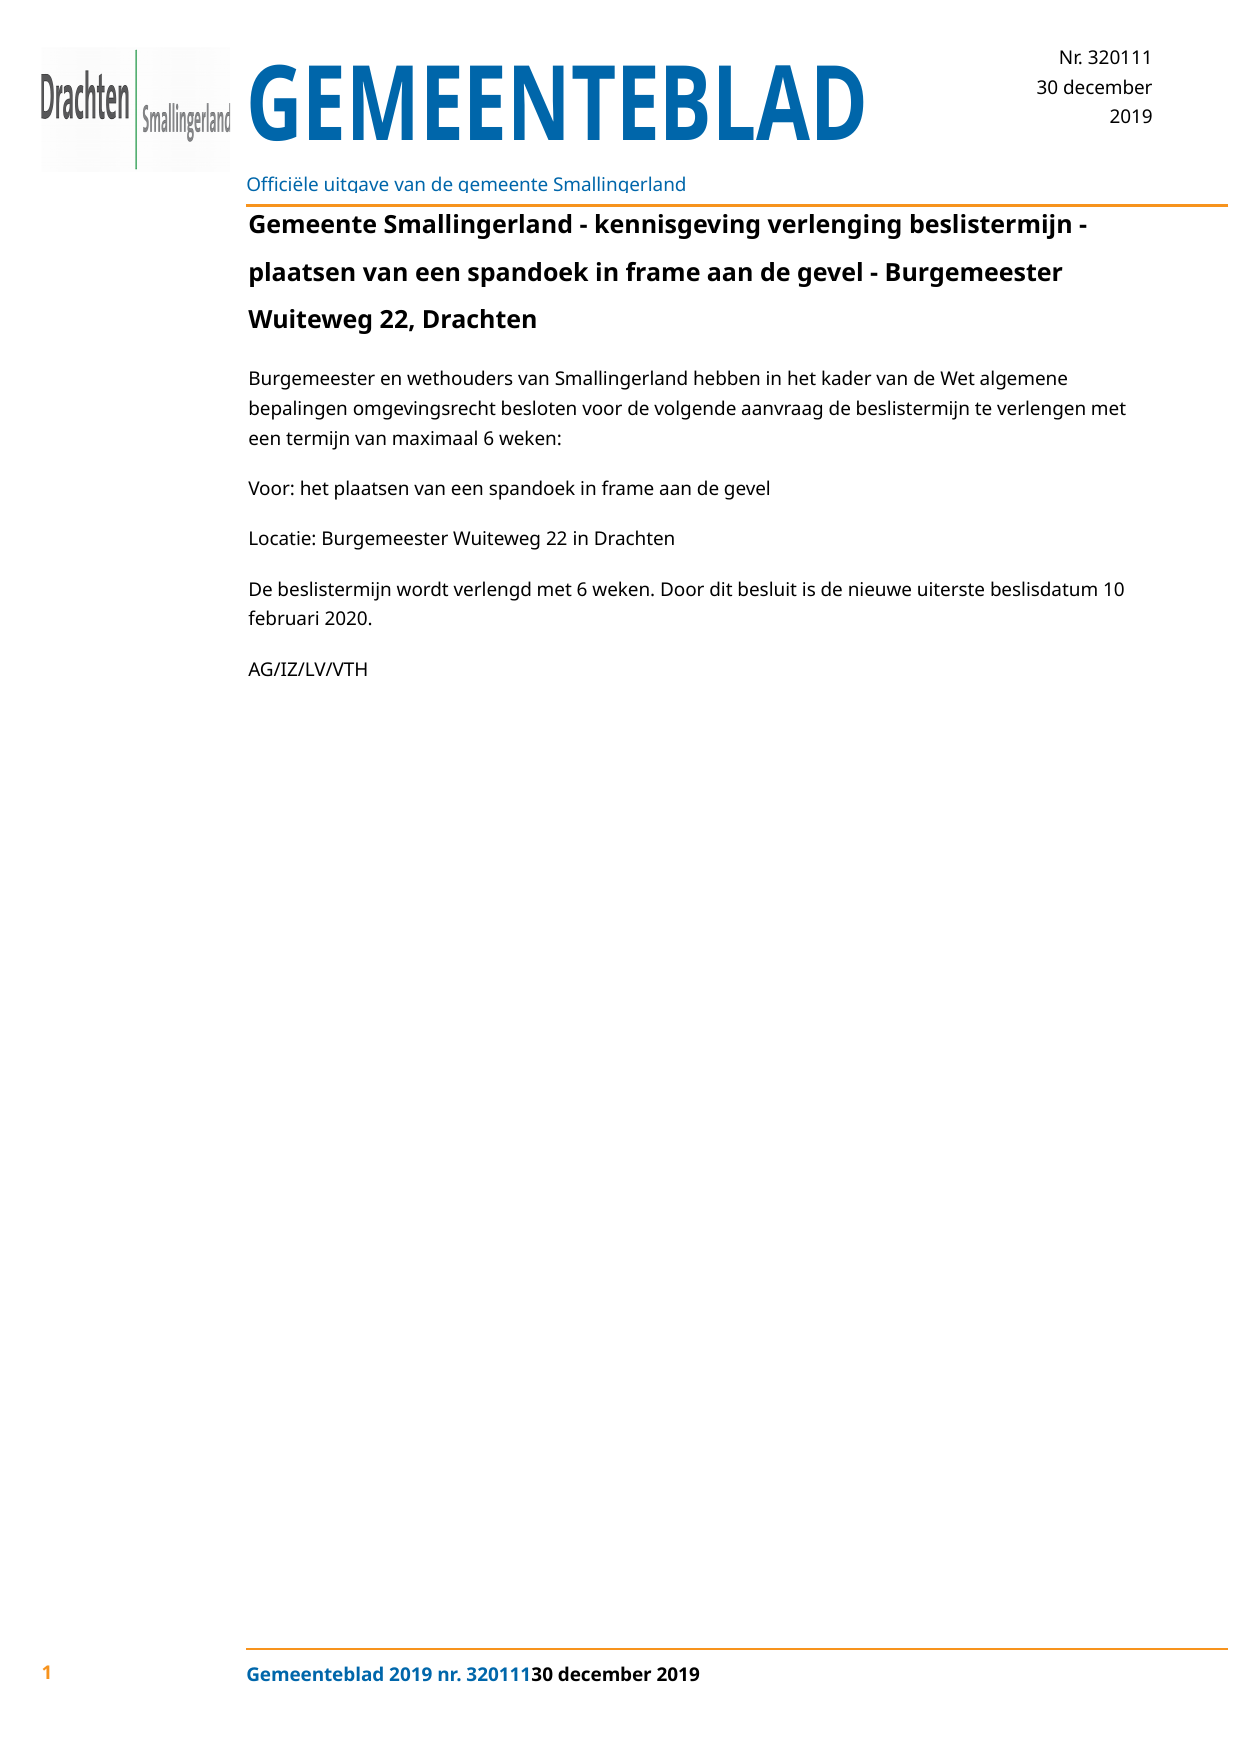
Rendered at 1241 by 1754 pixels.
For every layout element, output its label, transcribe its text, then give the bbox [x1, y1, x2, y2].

text AG/IZ/LV/VTH [248, 656, 1152, 682]
text Burgemeester en wethouders van Smallingerland hebben in het kader van de Wet algemene bepalingen omgevingsrecht besloten voor de volgende aanvraag de beslistermijn te verlengen met een termijn van maximaal 6 weken: [248, 366, 1152, 450]
text Gemeente Smallingerland - kennisgeving verlenging beslistermijn - plaatsen van een spandoek in frame aan de gevel - Burgemeester Wuiteweg 22, Drachten [248, 207, 1152, 336]
text De beslistermijn wordt verlengd met 6 weken. Door dit besluit is de nieuwe uiterste beslisdatum 10 februari 2020. [248, 576, 1152, 631]
text Voor: het plaatsen van een spandoek in frame aan de gevel [248, 475, 1152, 501]
text Locatie: Burgemeester Wuiteweg 22 in Drachten [248, 526, 1152, 551]
picture [41, 47, 231, 172]
